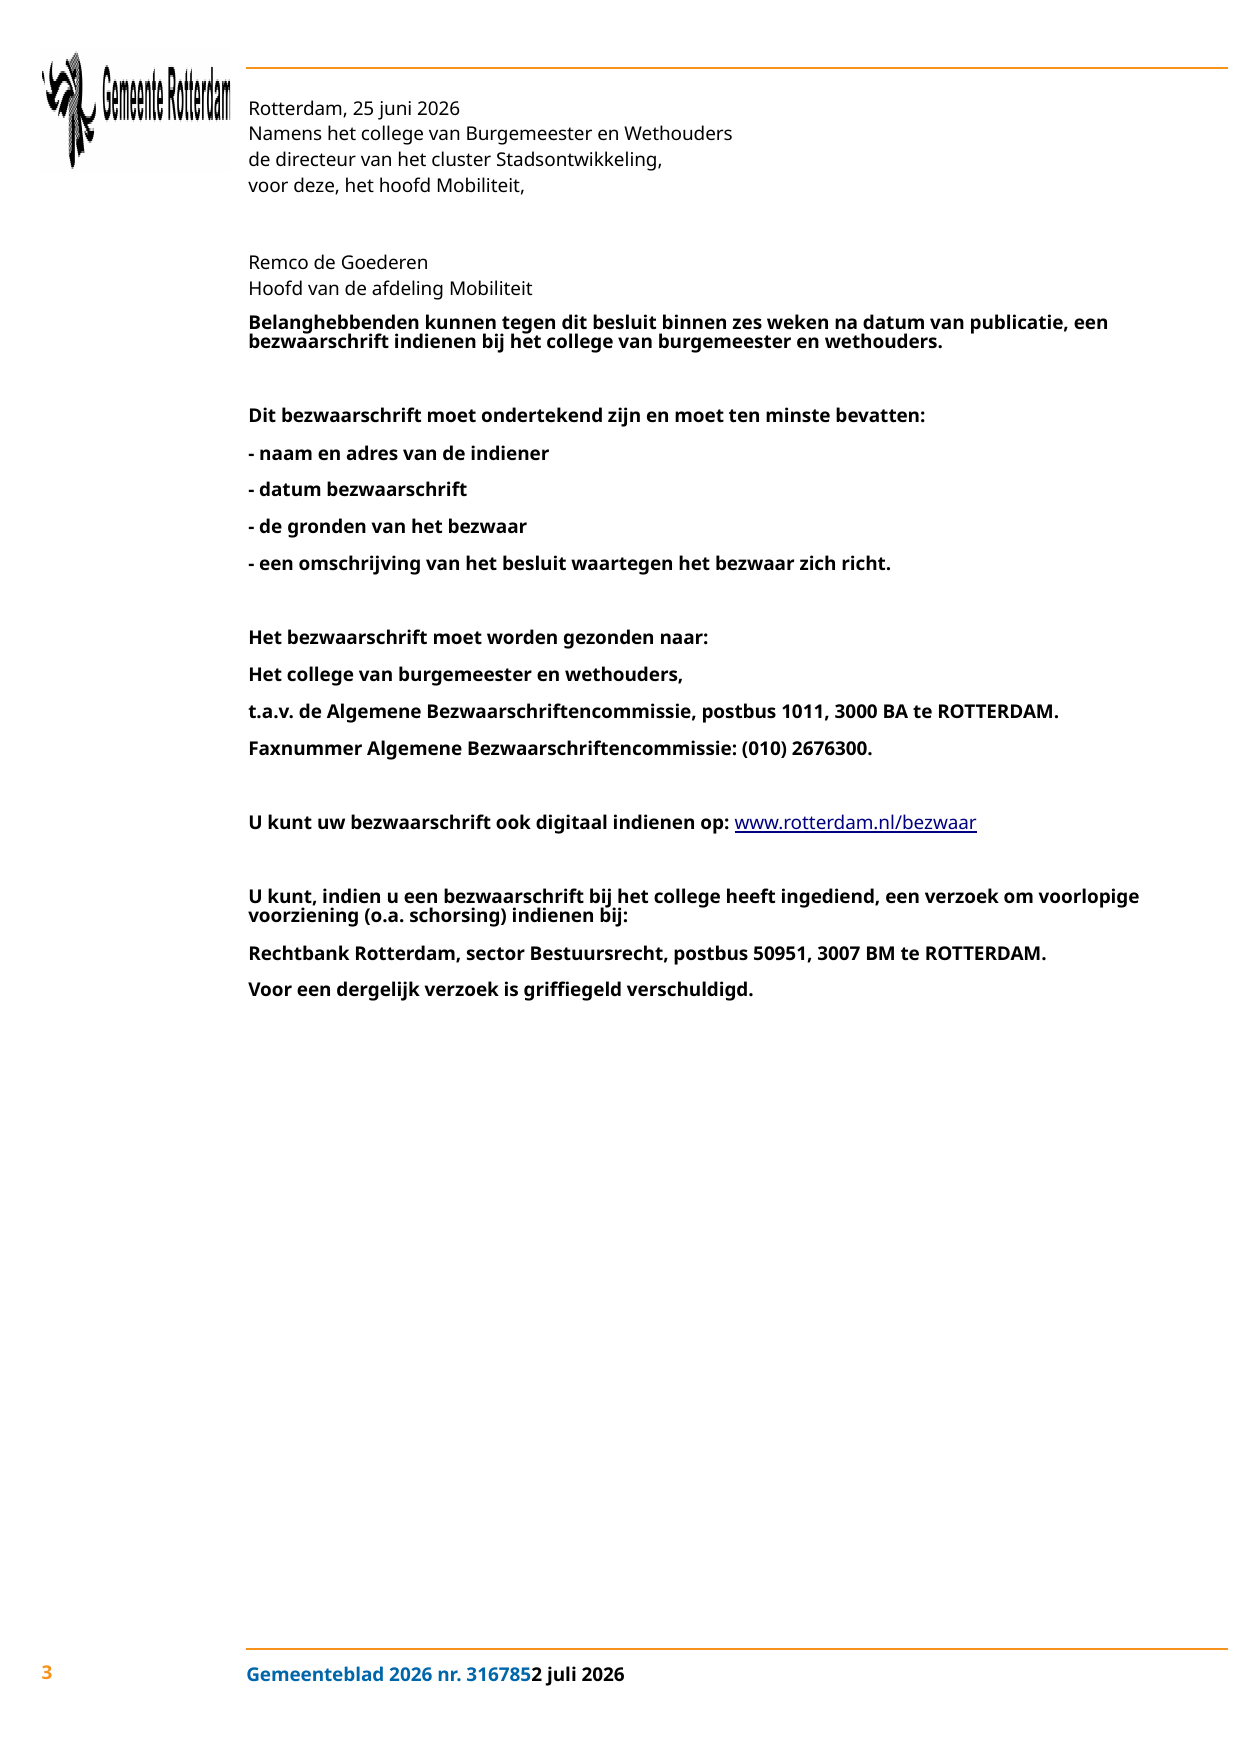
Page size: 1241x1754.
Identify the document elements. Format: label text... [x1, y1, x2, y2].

text Rechtbank Rotterdam, sector Bestuursrecht, postbus 50951, 3007 BM te ROTTERDAM. [248, 944, 1152, 964]
text Belanghebbenden kunnen tegen dit besluit binnen zes weken na datum van publicatie, een bezwaarschrift indienen bij het college van burgemeester en wethouders. [248, 314, 1152, 353]
text Voor een dergelijk verzoek is griffiegeld verschuldigd. [248, 981, 1152, 1001]
text de directeur van het cluster Stadsontwikkeling, [248, 146, 1152, 172]
text Faxnummer Algemene Bezwaarschriftencommissie: (010) 2676300. [248, 740, 1152, 759]
text - een omschrijving van het besluit waartegen het bezwaar zich richt. [248, 555, 1152, 575]
text Remco de Goederen [248, 249, 1152, 275]
text Rotterdam, 25 juni 2026 [248, 95, 1152, 121]
text Dit bezwaarschrift moet ondertekend zijn en moet ten minste bevatten: [248, 407, 1152, 427]
text Het bezwaarschrift moet worden gezonden naar: [248, 629, 1152, 649]
text Hoofd van de afdeling Mobiliteit [248, 275, 1152, 301]
text Het college van burgemeester en wethouders, [248, 666, 1152, 686]
text voor deze, het hoofd Mobiliteit, [248, 172, 1152, 198]
text - datum bezwaarschrift [248, 481, 1152, 501]
text U kunt, indien u een bezwaarschrift bij het college heeft ingediend, een verzoek om voorlopige voorziening (o.a. schorsing) indienen bij: [248, 888, 1152, 927]
text t.a.v. de Algemene Bezwaarschriftencommissie, postbus 1011, 3000 BA te ROTTERDAM. [248, 703, 1152, 723]
text Namens het college van Burgemeester en Wethouders [248, 121, 1152, 146]
text - naam en adres van de indiener [248, 444, 1152, 464]
text - de gronden van het bezwaar [248, 518, 1152, 538]
text U kunt uw bezwaarschrift ook digitaal indienen op: www.rotterdam.nl/bezwaar [248, 814, 1152, 833]
picture [41, 47, 231, 172]
